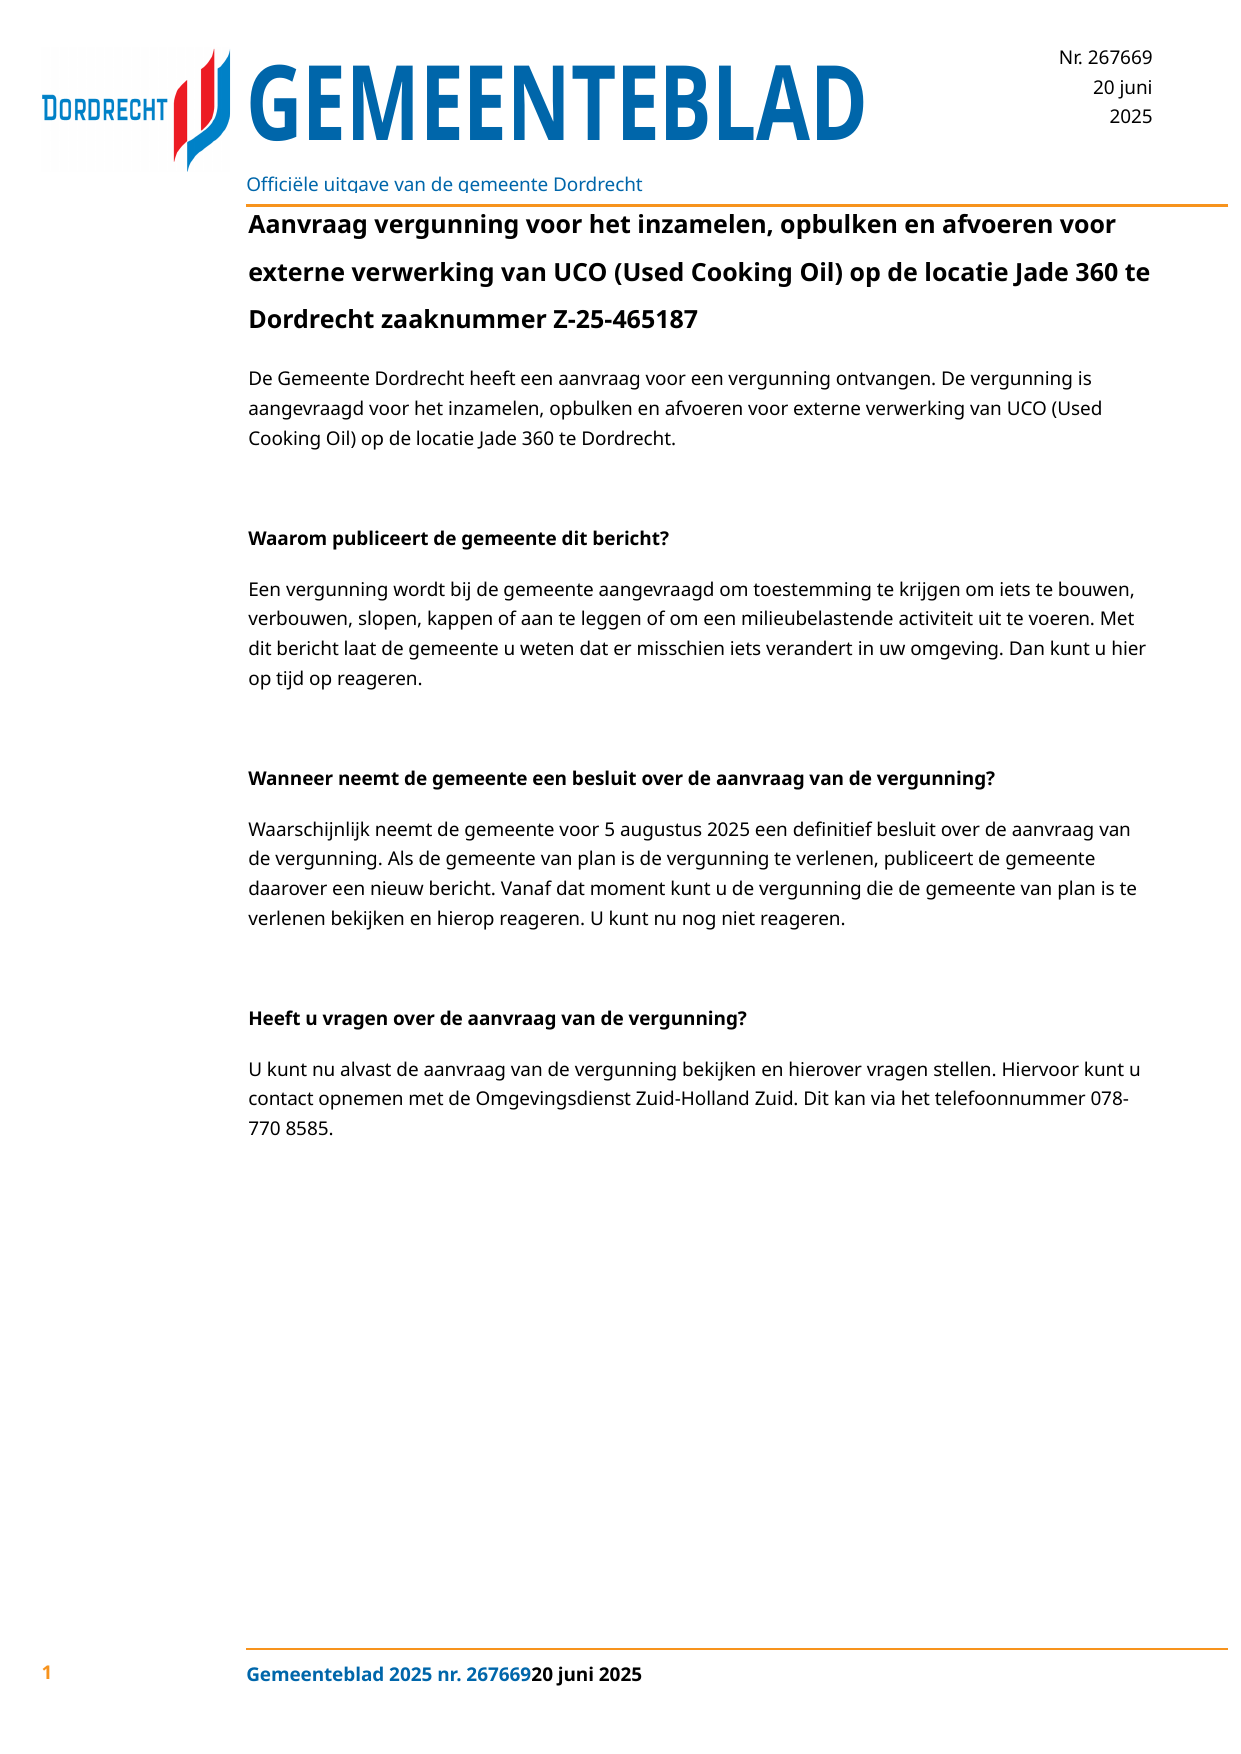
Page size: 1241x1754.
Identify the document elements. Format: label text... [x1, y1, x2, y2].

text Waarschijnlijk neemt de gemeente voor 5 augustus 2025 een definitief besluit over de aanvraag van de vergunning. Als de gemeente van plan is de vergunning te verlenen, publiceert de gemeente daarover een nieuw bericht. Vanaf dat moment kunt u de vergunning die de gemeente van plan is te verlenen bekijken en hierop reageren. U kunt nu nog niet reageren. [248, 816, 1152, 930]
text Waarom publiceert de gemeente dit bericht? [248, 526, 1152, 551]
text Wanneer neemt de gemeente een besluit over de aanvraag van de vergunning? [248, 766, 1152, 791]
text Heeft u vragen over de aanvraag van de vergunning? [248, 1006, 1152, 1031]
picture [41, 47, 231, 172]
text U kunt nu alvast de aanvraag van de vergunning bekijken en hierover vragen stellen. Hiervoor kunt u contact opnemen met de Omgevingsdienst Zuid-Holland Zuid. Dit kan via het telefoonnummer 078-770 8585. [248, 1056, 1152, 1141]
text De Gemeente Dordrecht heeft een aanvraag voor een vergunning ontvangen. De vergunning is aangevraagd voor het inzamelen, opbulken en afvoeren voor externe verwerking van UCO (Used Cooking Oil) op de locatie Jade 360 te Dordrecht. [248, 366, 1152, 450]
text Aanvraag vergunning voor het inzamelen, opbulken en afvoeren voor externe verwerking van UCO (Used Cooking Oil) op de locatie Jade 360 te Dordrecht zaaknummer Z-25-465187 [248, 207, 1152, 336]
text Een vergunning wordt bij de gemeente aangevraagd om toestemming te krijgen om iets te bouwen, verbouwen, slopen, kappen of aan te leggen of om een milieubelastende activiteit uit te voeren. Met dit bericht laat de gemeente u weten dat er misschien iets verandert in uw omgeving. Dan kunt u hier op tijd op reageren. [248, 576, 1152, 690]
